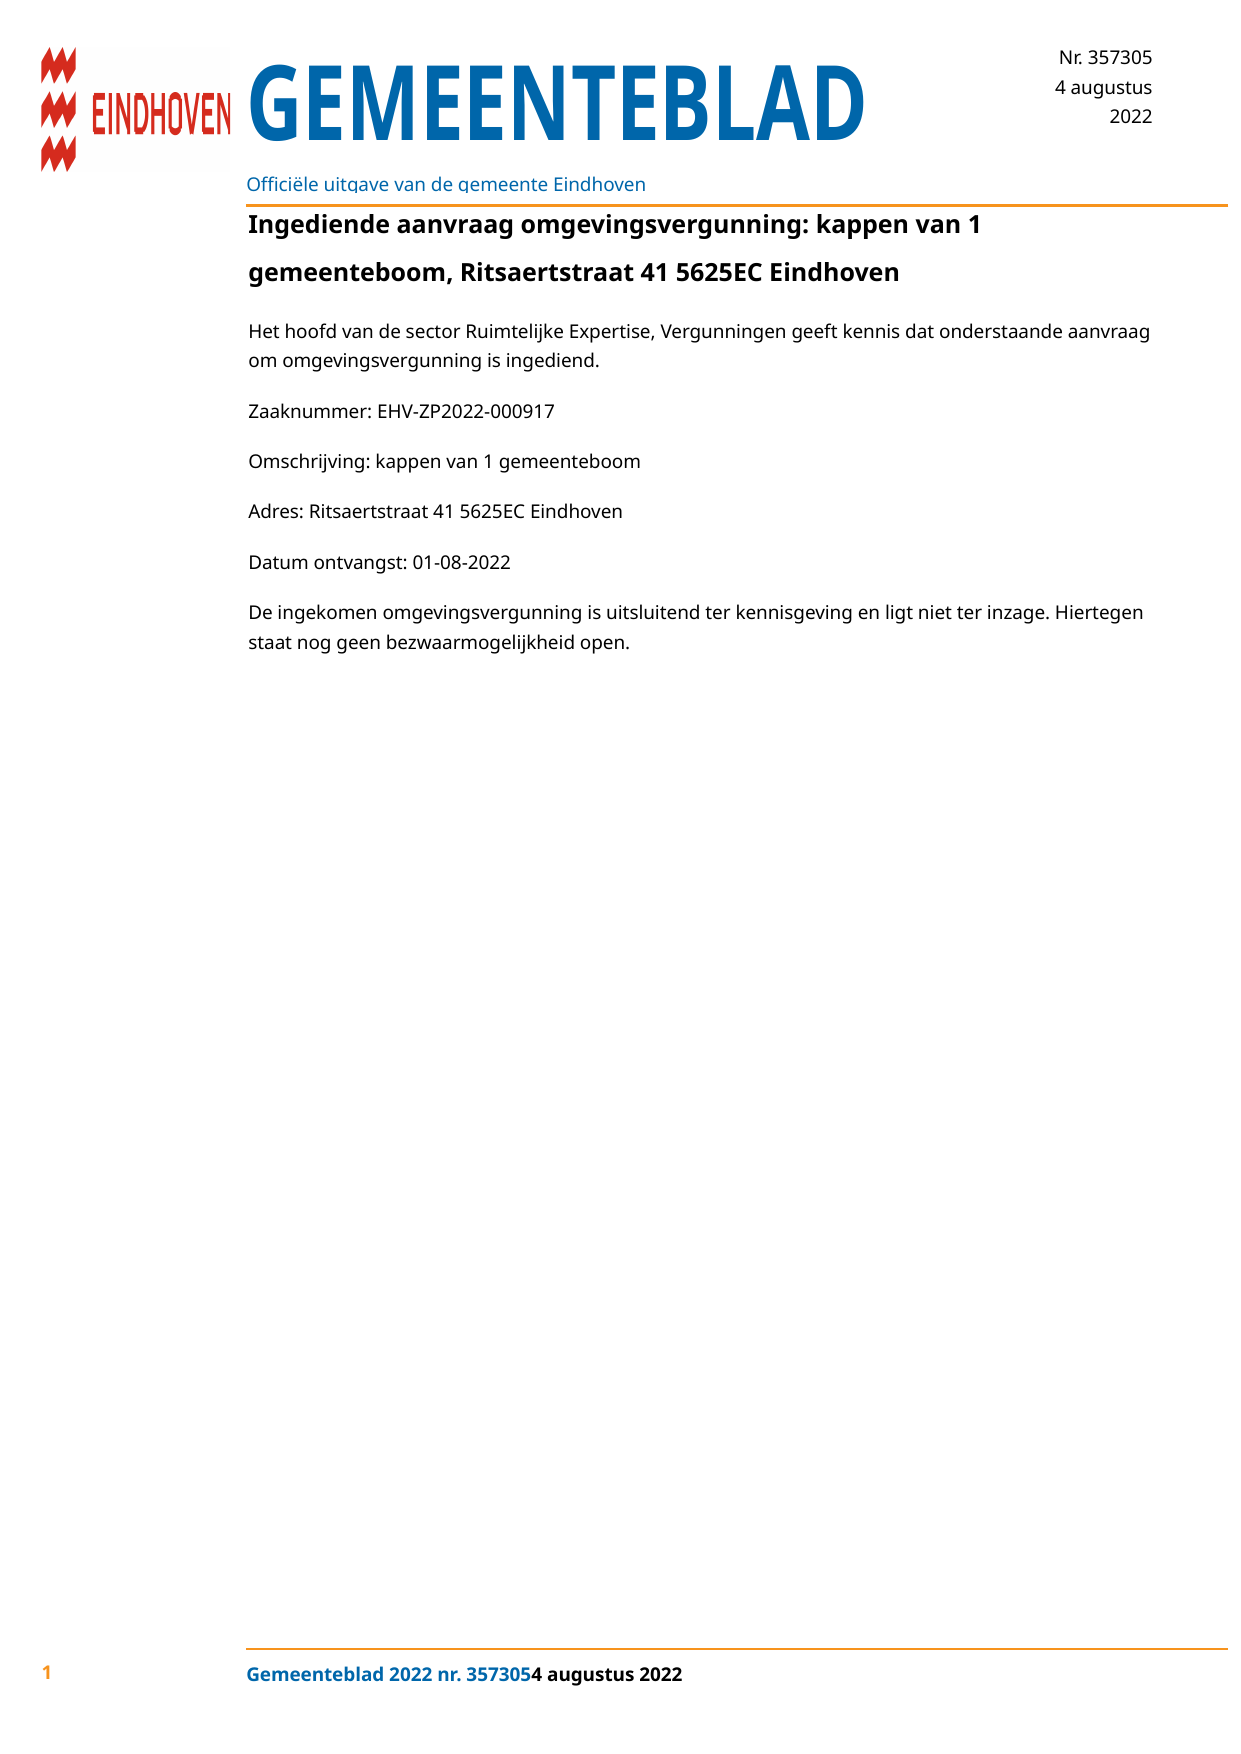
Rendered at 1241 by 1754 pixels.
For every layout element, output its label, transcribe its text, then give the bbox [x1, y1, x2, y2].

text Adres: Ritsaertstraat 41 5625EC Eindhoven [248, 499, 1152, 524]
text Datum ontvangst: 01-08-2022 [248, 549, 1152, 575]
text Ingediende aanvraag omgevingsvergunning: kappen van 1 gemeenteboom, Ritsaertstraat 41 5625EC Eindhoven [248, 207, 1152, 288]
text Het hoofd van de sector Ruimtelijke Expertise, Vergunningen geeft kennis dat onderstaande aanvraag om omgevingsvergunning is ingediend. [248, 318, 1152, 373]
text De ingekomen omgevingsvergunning is uitsluitend ter kennisgeving en ligt niet ter inzage. Hiertegen staat nog geen bezwaarmogelijkheid open. [248, 599, 1152, 655]
text Zaaknummer: EHV-ZP2022-000917 [248, 398, 1152, 424]
text Omschrijving: kappen van 1 gemeenteboom [248, 448, 1152, 474]
picture [41, 47, 231, 172]
